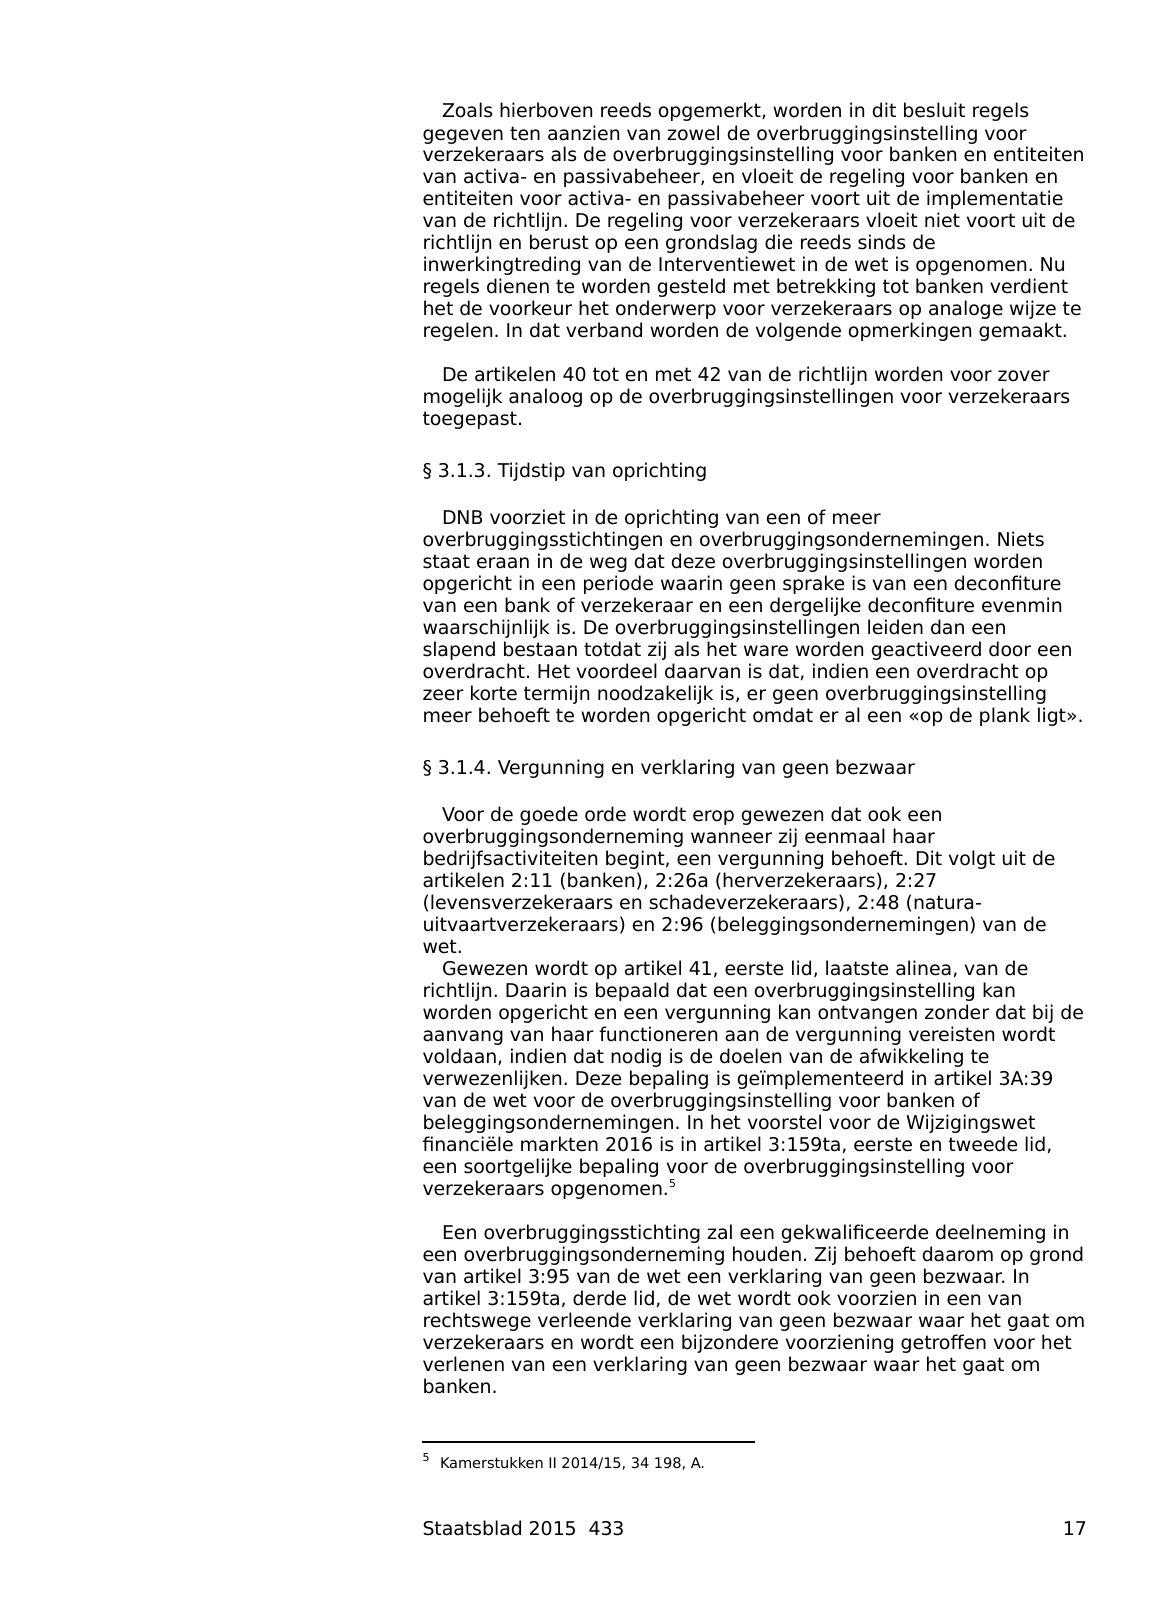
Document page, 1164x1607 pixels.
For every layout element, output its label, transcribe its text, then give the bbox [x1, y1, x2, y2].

text Kamerstukken II 2014/15, 34 198, A. [422, 1451, 1087, 1473]
text Zoals hierboven reeds opgemerkt, worden in dit besluit regels gegeven ten aanzien van zowel de overbruggingsinstelling voor verzekeraars als de overbruggingsinstelling voor banken en entiteiten van activa- en passivabeheer, en vloeit de regeling voor banken en entiteiten voor activa- en passivabeheer voort uit de implementatie van de richtlijn. De regeling voor verzekeraars vloeit niet voort uit de richtlijn en berust op een grondslag die reeds sinds de inwerkingtreding van de Interventiewet in de wet is opgenomen. Nu regels dienen te worden gesteld met betrekking tot banken verdient het de voorkeur het onderwerp voor verzekeraars op analoge wijze te regelen. In dat verband worden de volgende opmerkingen gemaakt. [422, 100, 1087, 342]
text Een overbruggingsstichting zal een gekwalificeerde deelneming in een overbruggingsonderneming houden. Zij behoeft daarom op grond van artikel 3:95 van de wet een verklaring van geen bezwaar. In artikel 3:159ta, derde lid, de wet wordt ook voorzien in een van rechtswege verleende verklaring van geen bezwaar waar het gaat om verzekeraars en wordt een bijzondere voorziening getroffen voor het verlenen van een verklaring van geen bezwaar waar het gaat om banken. [422, 1222, 1087, 1398]
text Gewezen wordt op artikel 41, eerste lid, laatste alinea, van de richtlijn. Daarin is bepaald dat een overbruggingsinstelling kan worden opgericht en een vergunning kan ontvangen zonder dat bij de aanvang van haar functioneren aan de vergunning vereisten wordt voldaan, indien dat nodig is de doelen van de afwikkeling te verwezenlijken. Deze bepaling is geïmplementeerd in artikel 3A:39 van de wet voor de overbruggingsinstelling voor banken of beleggingsondernemingen. In het voorstel voor de Wijzigingswet financiële markten 2016 is in artikel 3:159ta, eerste en tweede lid, een soortgelijke bepaling voor de overbruggingsinstelling voor verzekeraars opgenomen. [422, 958, 1087, 1200]
text DNB voorziet in de oprichting van een of meer overbruggingsstichtingen en overbruggingsondernemingen. Niets staat eraan in de weg dat deze overbruggingsinstellingen worden opgericht in een periode waarin geen sprake is van een deconfiture van een bank of verzekeraar en een dergelijke deconfiture evenmin waarschijnlijk is. De overbruggingsinstellingen leiden dan een slapend bestaan totdat zij als het ware worden geactiveerd door een overdracht. Het voordeel daarvan is dat, indien een overdracht op zeer korte termijn noodzakelijk is, er geen overbruggingsinstelling meer behoeft te worden opgericht omdat er al een «op de plank ligt». [422, 507, 1087, 727]
subtitle § 3.1.4. Vergunning en verklaring van geen bezwaar [422, 757, 1087, 779]
text De artikelen 40 tot en met 42 van de richtlijn worden voor zover mogelijk analoog op de overbruggingsinstellingen voor verzekeraars toegepast. [422, 364, 1087, 430]
text Voor de goede orde wordt erop gewezen dat ook een overbruggingsonderneming wanneer zij eenmaal haar bedrijfsactiviteiten begint, een vergunning behoeft. Dit volgt uit de artikelen 2:11 (banken), 2:26a (herverzekeraars), 2:27 (levensverzekeraars en schadeverzekeraars), 2:48 (natura-uitvaartverzekeraars) en 2:96 (beleggingsondernemingen) van de wet. [422, 804, 1087, 958]
subtitle § 3.1.3. Tijdstip van oprichting [422, 460, 1087, 482]
